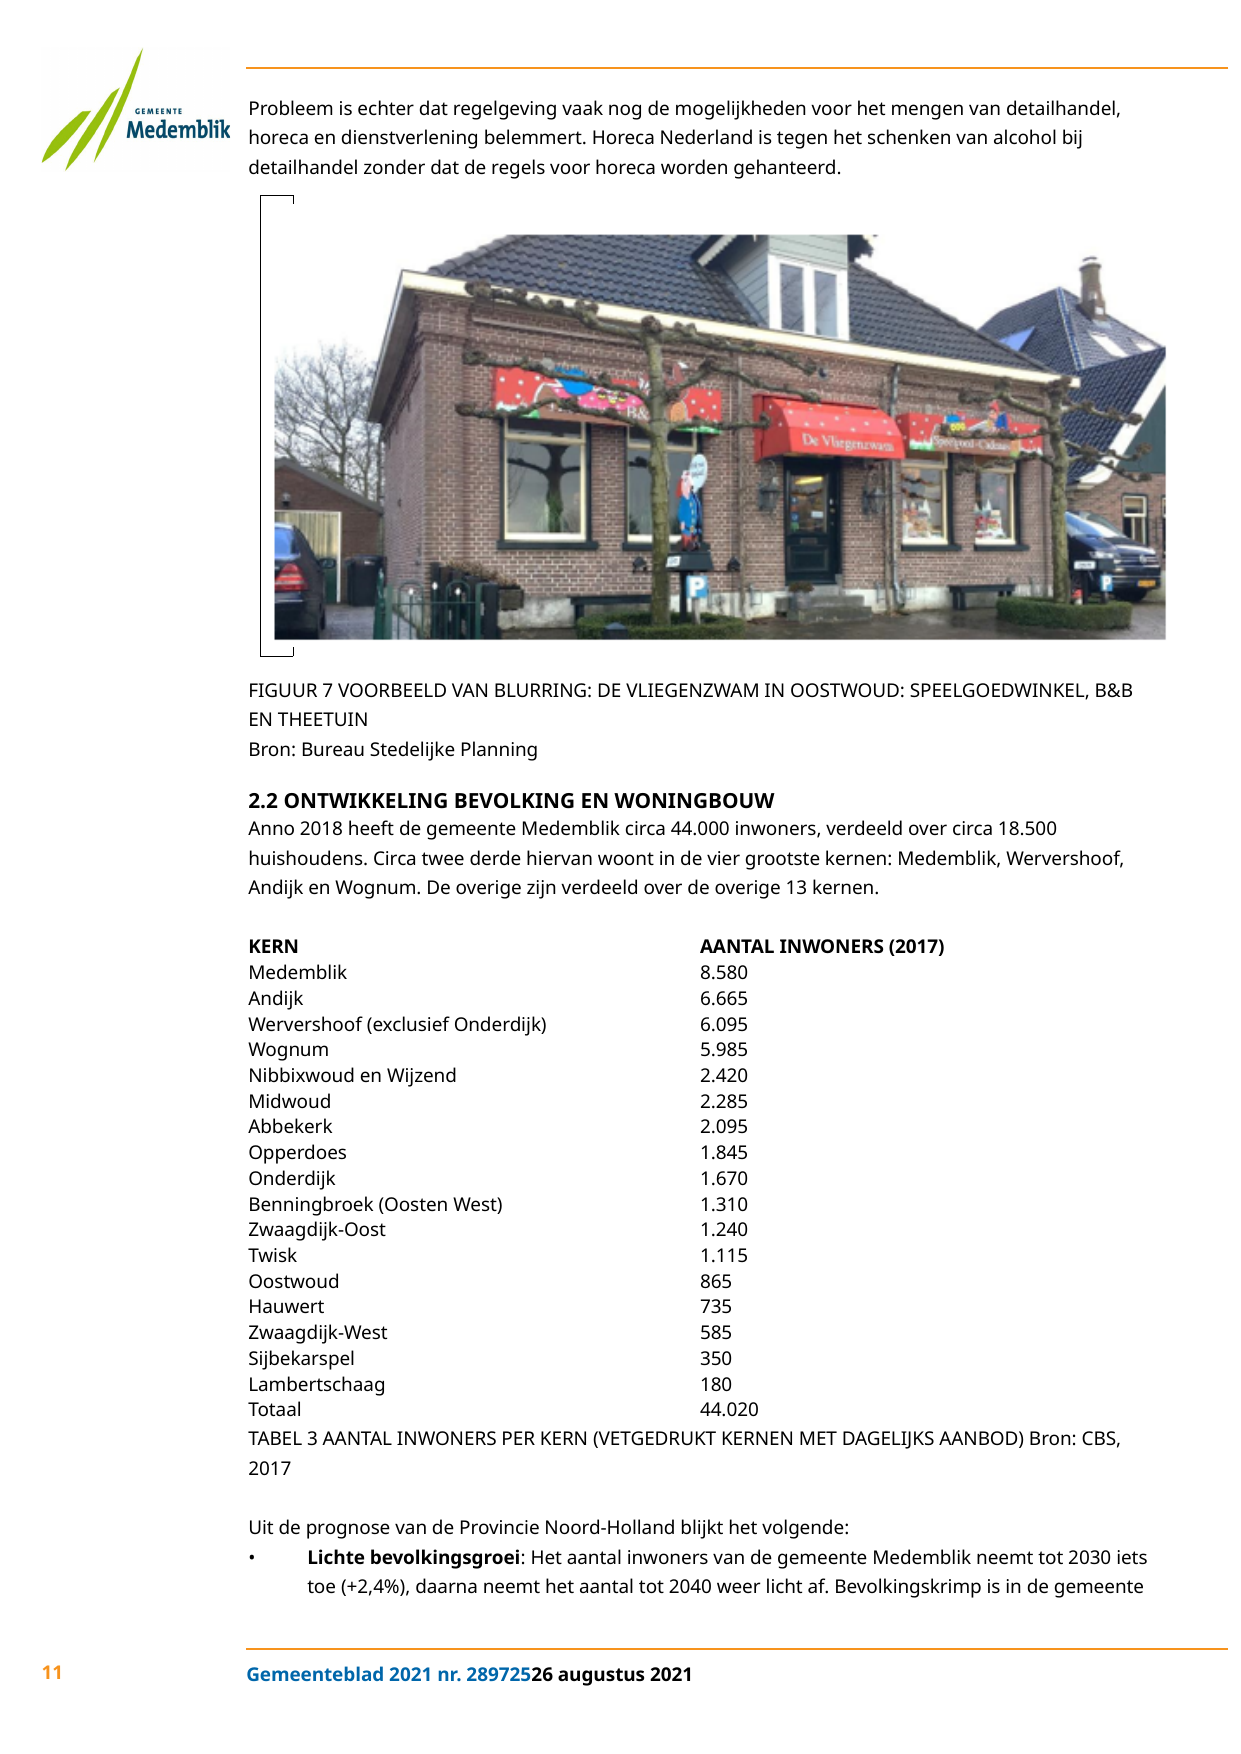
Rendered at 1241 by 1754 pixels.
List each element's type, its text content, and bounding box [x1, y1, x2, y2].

text Anno 2018 heeft de gemeente Medemblik circa 44.000 inwoners, verdeeld over circa 18.500 huishoudens. Circa twee derde hiervan woont in de vier grootste kernen: Medemblik, Wervershoof, Andijk en Wognum. De overige zijn verdeeld over de overige 13 kernen. [248, 815, 1152, 900]
table_cell Wognum [248, 1036, 700, 1062]
table_cell 44.020 [700, 1397, 1152, 1422]
text Bron: Bureau Stedelijke Planning [248, 736, 1152, 762]
picture [268, 204, 1173, 647]
table_cell 8.580 [700, 959, 1152, 985]
table_cell Wervershoof (exclusief Onderdijk) [248, 1011, 700, 1036]
table_cell 2.420 [700, 1062, 1152, 1088]
table_cell 6.095 [700, 1011, 1152, 1036]
picture [41, 47, 231, 172]
table_cell Onderdijk [248, 1165, 700, 1191]
table_cell Nibbixwoud en Wijzend [248, 1062, 700, 1088]
text FIGUUR 7 VOORBEELD VAN BLURRING: DE VLIEGENZWAM IN OOSTWOUD: SPEELGOEDWINKEL, B&B EN THEETUIN [248, 677, 1152, 732]
table_header KERN [248, 934, 700, 959]
table_cell Medemblik [248, 959, 700, 985]
text Probleem is echter dat regelgeving vaak nog de mogelijkheden voor het mengen van detailhandel, horeca en dienstverlening belemmert. Horeca Nederland is tegen het schenken van alcohol bij detailhandel zonder dat de regels voor horeca worden gehanteerd. [248, 95, 1152, 180]
table_cell Zwaagdijk-West [248, 1320, 700, 1345]
table_cell Opperdoes [248, 1139, 700, 1165]
table_cell 2.095 [700, 1114, 1152, 1139]
table_cell 180 [700, 1371, 1152, 1397]
table_cell Andijk [248, 985, 700, 1011]
table_header AANTAL INWONERS (2017) [700, 934, 1152, 959]
table_cell Lambertschaag [248, 1371, 700, 1397]
table_cell 5.985 [700, 1036, 1152, 1062]
table_cell 1.310 [700, 1191, 1152, 1217]
table_cell Benningbroek (Oosten West) [248, 1191, 700, 1217]
table_cell Oostwoud [248, 1268, 700, 1294]
table_cell Hauwert [248, 1294, 700, 1319]
list Lichte bevolkingsgroei: Het aantal inwoners van de gemeente Medemblik neemt tot 2030 iets toe (+2,4%), daarna neemt het aantal tot 2040 weer licht af. Bevolkingskrimp is in de gemeente [248, 1544, 1152, 1599]
table_cell 585 [700, 1320, 1152, 1345]
table_cell 1.670 [700, 1165, 1152, 1191]
table_cell 6.665 [700, 985, 1152, 1011]
table_cell 1.845 [700, 1139, 1152, 1165]
table_cell 1.240 [700, 1217, 1152, 1242]
text 2.2 ONTWIKKELING BEVOLKING EN WONINGBOUW [248, 787, 1152, 815]
table_cell Totaal [248, 1397, 700, 1422]
text Uit de prognose van de Provincie Noord-Holland blijkt het volgende: [248, 1514, 1152, 1540]
table_cell Sijbekarspel [248, 1345, 700, 1371]
table_cell Midwoud [248, 1088, 700, 1114]
table_cell Zwaagdijk-Oost [248, 1217, 700, 1242]
table_cell Twisk [248, 1242, 700, 1268]
table_cell Abbekerk [248, 1114, 700, 1139]
table_cell 2.285 [700, 1088, 1152, 1114]
table_cell 735 [700, 1294, 1152, 1319]
table_cell 865 [700, 1268, 1152, 1294]
table_cell 350 [700, 1345, 1152, 1371]
table_cell 1.115 [700, 1242, 1152, 1268]
text TABEL 3 AANTAL INWONERS PER KERN (VETGEDRUKT KERNEN MET DAGELIJKS AANBOD) Bron: CBS, 2017 [248, 1426, 1152, 1481]
